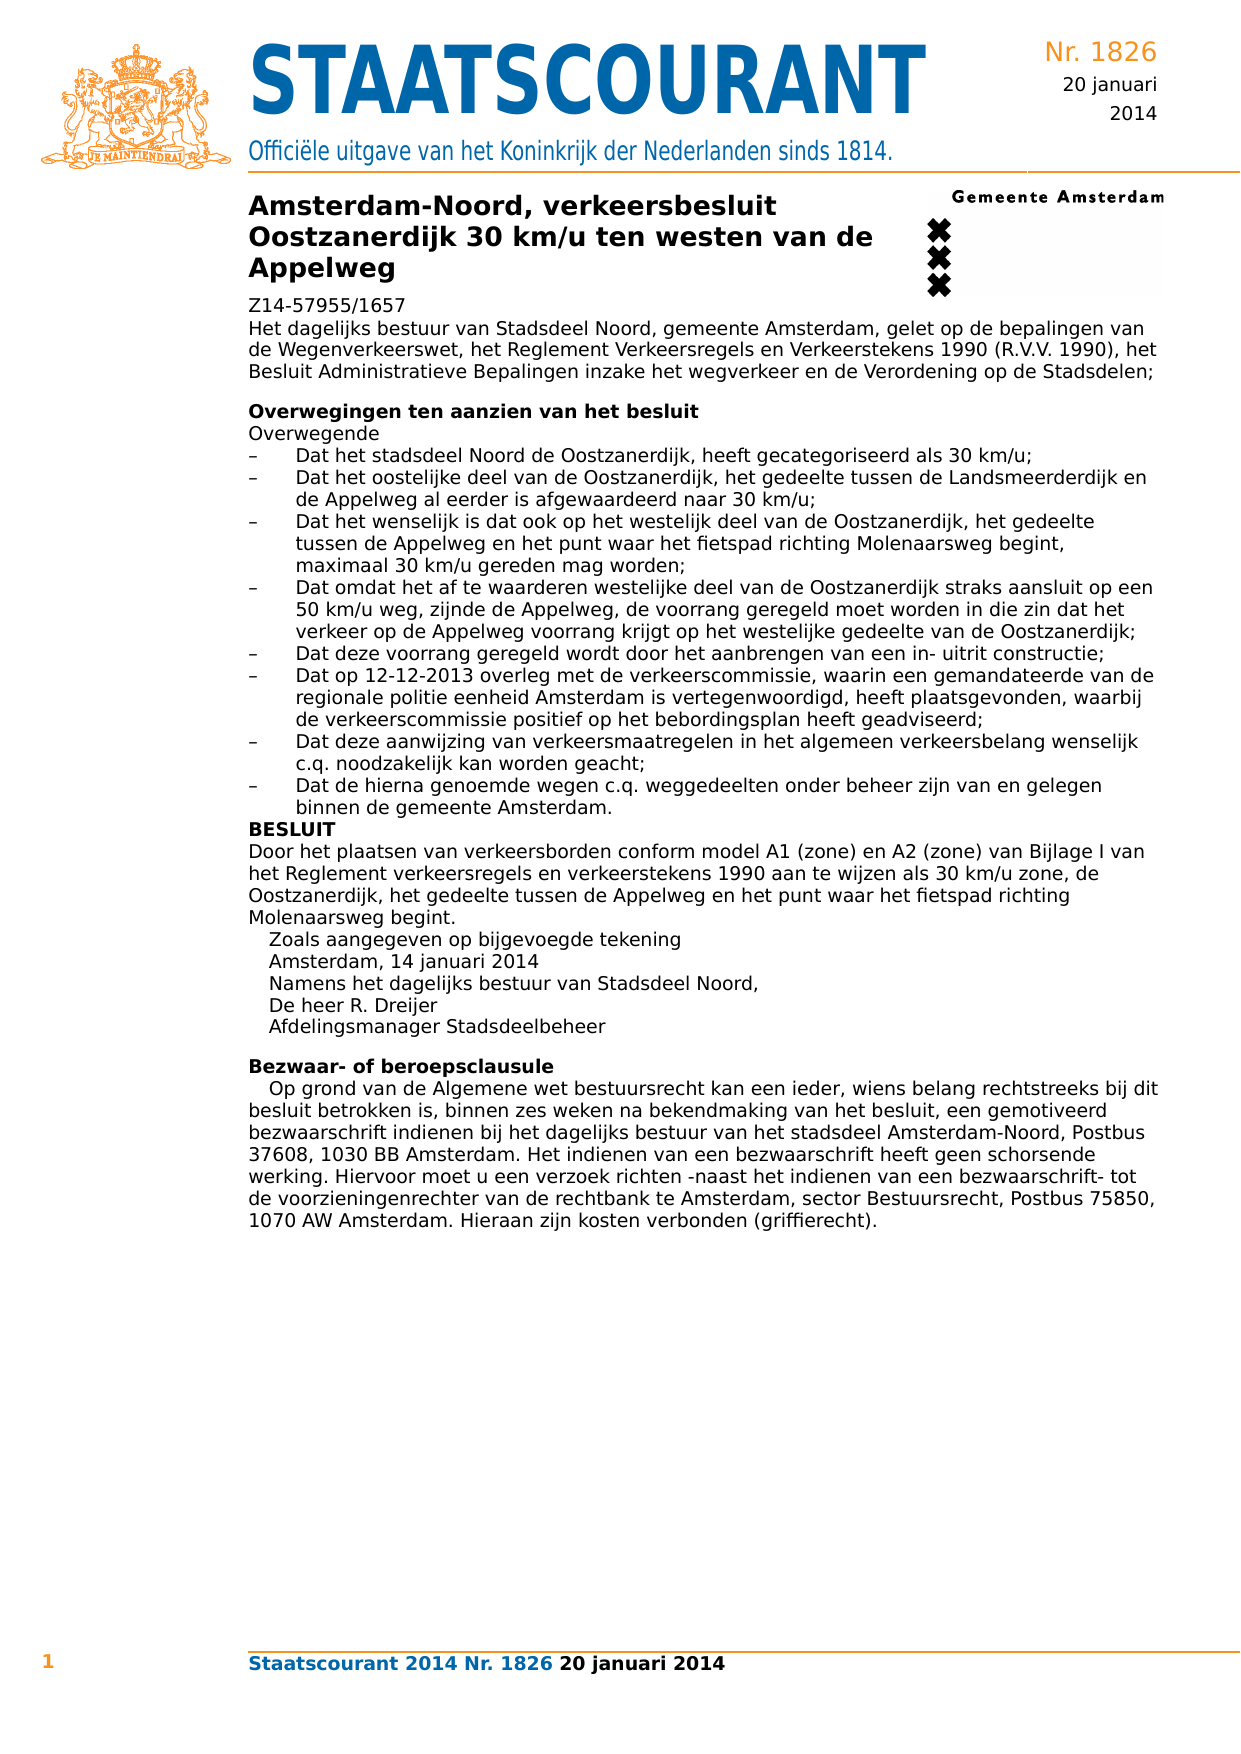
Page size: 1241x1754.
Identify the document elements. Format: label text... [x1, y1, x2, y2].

subtitle Bezwaar- of beroepsclausule [248, 1056, 1163, 1078]
picture [927, 190, 1164, 297]
list Dat omdat het af te waarderen westelijke deel van de Oostzanerdijk straks aansluit op een 50 km/u weg, zijnde de Appelweg, de voorrang geregeld moet worden in die zin dat het verkeer op de Appelweg voorrang krijgt op het westelijke gedeelte van de Oostzanerdijk; [248, 577, 1163, 643]
list Dat de hierna genoemde wegen c.q. weggedeelten onder beheer zijn van en gelegen binnen de gemeente Amsterdam. [248, 775, 1163, 819]
text BESLUIT [248, 819, 1163, 841]
text Overwegende [248, 423, 1163, 445]
text Op grond van de Algemene wet bestuursrecht kan een ieder, wiens belang rechtstreeks bij dit besluit betrokken is, binnen zes weken na bekendmaking van het besluit, een gemotiveerd bezwaarschrift indienen bij het dagelijks bestuur van het stadsdeel Amsterdam-Noord, Postbus 37608, 1030 BB Amsterdam. Het indienen van een bezwaarschrift heeft geen schorsende werking. Hiervoor moet u een verzoek richten -naast het indienen van een bezwaarschrift- tot de voorzieningenrechter van de rechtbank te Amsterdam, sector Bestuursrecht, Postbus 75850, 1070 AW Amsterdam. Hieraan zijn kosten verbonden (griffierecht). [248, 1078, 1163, 1232]
text Het dagelijks bestuur van Stadsdeel Noord, gemeente Amsterdam, gelet op de bepalingen van de Wegenverkeerswet, het Reglement Verkeersregels en Verkeerstekens 1990 (R.V.V. 1990), het Besluit Administratieve Bepalingen inzake het wegverkeer en de Verordening op de Stadsdelen; [248, 317, 1163, 383]
list Dat op 12-12-2013 overleg met de verkeerscommissie, waarin een gemandateerde van de regionale politie eenheid Amsterdam is vertegenwoordigd, heeft plaatsgevonden, waarbij de verkeerscommissie positief op het bebordingsplan heeft geadviseerd; [248, 665, 1163, 731]
list Dat het wenselijk is dat ook op het westelijk deel van de Oostzanerdijk, het gedeelte tussen de Appelweg en het punt waar het fietspad richting Molenaarsweg begint, maximaal 30 km/u gereden mag worden; [248, 511, 1163, 577]
subtitle Overwegingen ten aanzien van het besluit [248, 401, 1163, 423]
text Amsterdam, 14 januari 2014 [248, 951, 1163, 972]
picture [41, 44, 231, 169]
list Dat het stadsdeel Noord de Oostzanerdijk, heeft gecategoriseerd als 30 km/u; [248, 445, 1163, 467]
list Dat deze voorrang geregeld wordt door het aanbrengen van een in- uitrit constructie; [248, 643, 1163, 665]
text Namens het dagelijks bestuur van Stadsdeel Noord, [248, 972, 1163, 994]
text De heer R. Dreijer [248, 994, 1163, 1016]
text Z14-57955/1657 [248, 295, 1163, 317]
subtitle Amsterdam-Noord, verkeersbesluit Oostzanerdijk 30 km/u ten westen van de Appelweg [248, 191, 927, 284]
list Dat deze aanwijzing van verkeersmaatregelen in het algemeen verkeersbelang wenselijk c.q. noodzakelijk kan worden geacht; [248, 731, 1163, 775]
text Afdelingsmanager Stadsdeelbeheer [248, 1016, 1163, 1038]
text Zoals aangegeven op bijgevoegde tekening [248, 928, 1163, 951]
text Door het plaatsen van verkeersborden conform model A1 (zone) en A2 (zone) van Bijlage I van het Reglement verkeersregels en verkeerstekens 1990 aan te wijzen als 30 km/u zone, de Oostzanerdijk, het gedeelte tussen de Appelweg en het punt waar het fietspad richting Molenaarsweg begint. [248, 841, 1163, 928]
list Dat het oostelijke deel van de Oostzanerdijk, het gedeelte tussen de Landsmeerderdijk en de Appelweg al eerder is afgewaardeerd naar 30 km/u; [248, 467, 1163, 511]
